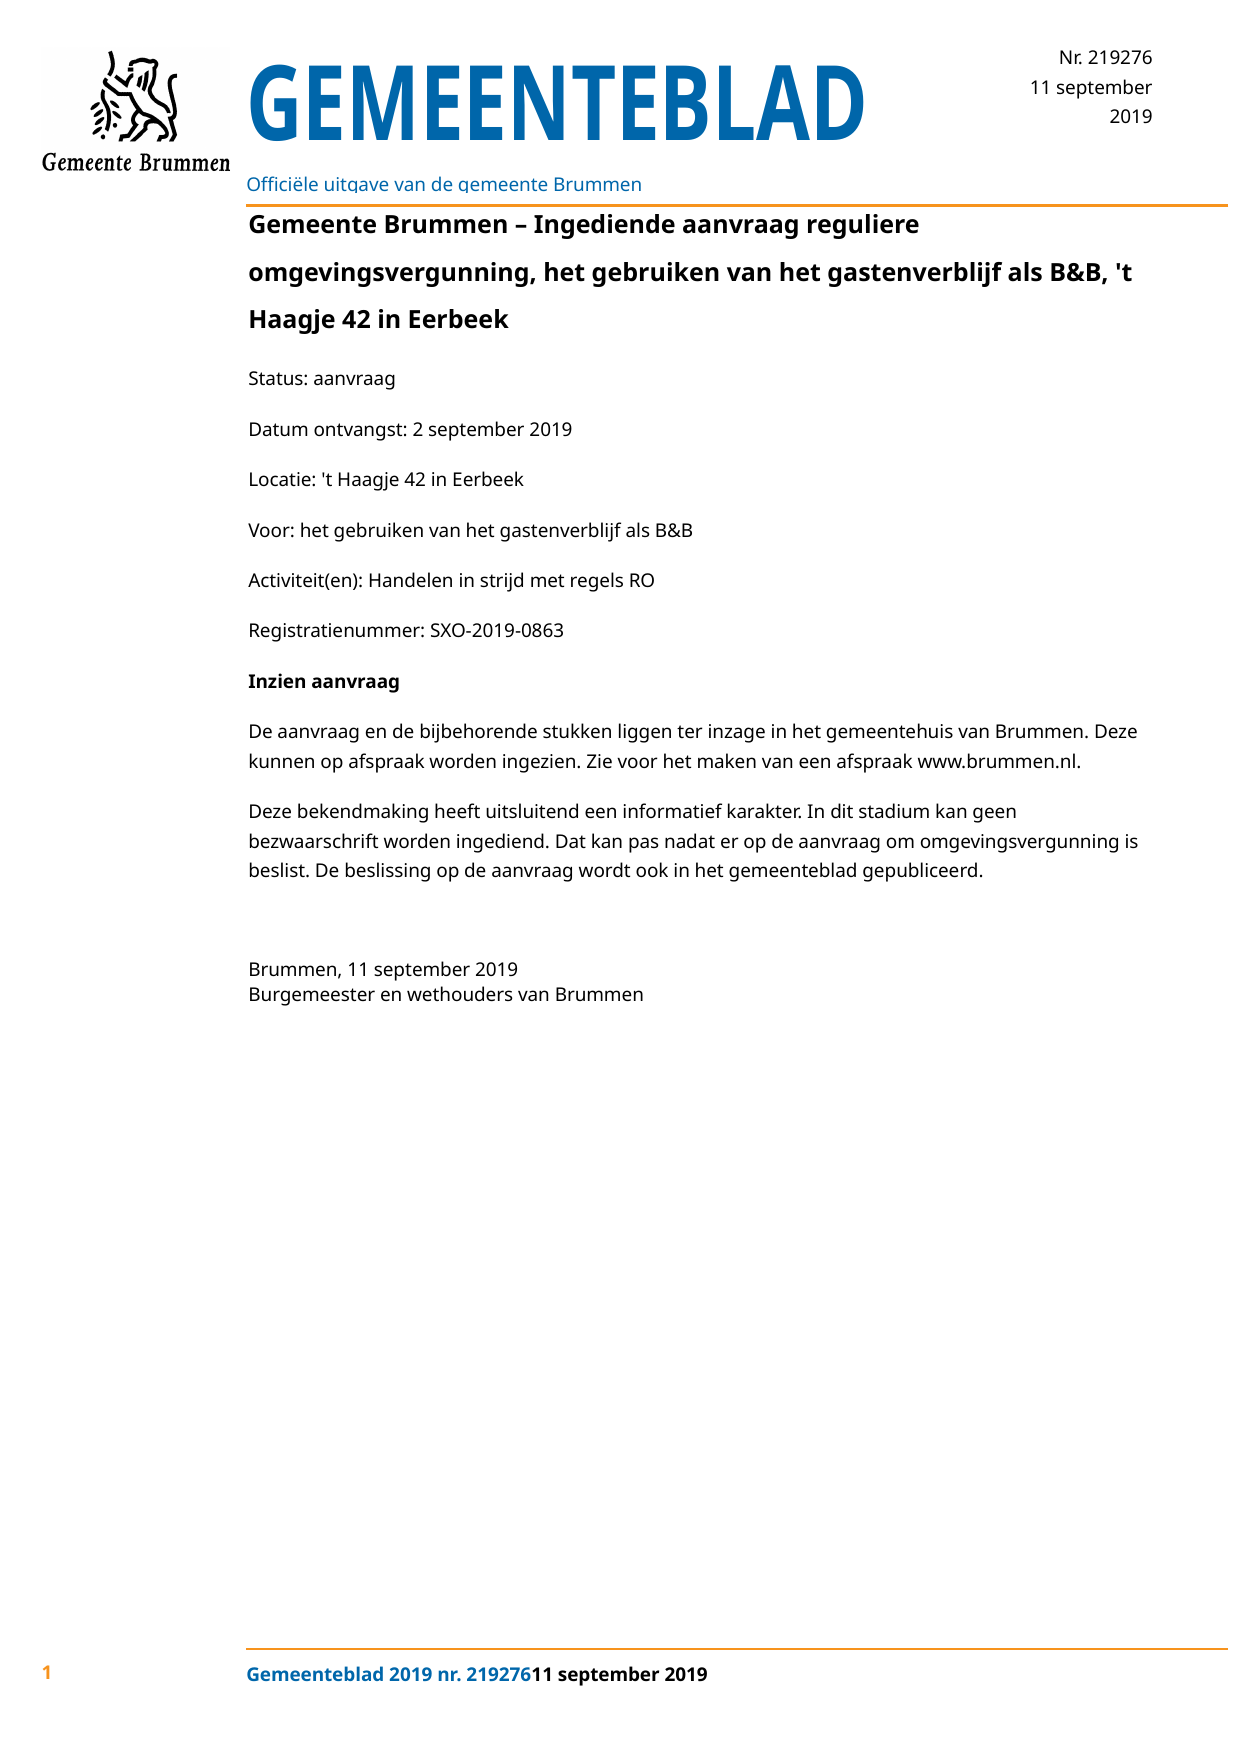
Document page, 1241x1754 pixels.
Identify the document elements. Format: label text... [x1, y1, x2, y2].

text Burgemeester en wethouders van Brummen [248, 982, 1152, 1007]
text Registratienummer: SXO-2019-0863 [248, 618, 1152, 643]
text Activiteit(en): Handelen in strijd met regels RO [248, 567, 1152, 593]
picture [41, 47, 231, 172]
text Locatie: 't Haagje 42 in Eerbeek [248, 466, 1152, 492]
text Deze bekendmaking heeft uitsluitend een informatief karakter. In dit stadium kan geen bezwaarschrift worden ingediend. Dat kan pas nadat er op de aanvraag om omgevingsvergunning is beslist. De beslissing op de aanvraag wordt ook in het gemeenteblad gepubliceerd. [248, 798, 1152, 883]
text Voor: het gebruiken van het gastenverblijf als B&B [248, 517, 1152, 542]
text Status: aanvraag [248, 366, 1152, 391]
text Gemeente Brummen – Ingediende aanvraag reguliere omgevingsvergunning, het gebruiken van het gastenverblijf als B&B, 't Haagje 42 in Eerbeek [248, 207, 1152, 336]
text Datum ontvangst: 2 september 2019 [248, 416, 1152, 442]
text Inzien aanvraag [248, 668, 1152, 694]
text Brummen, 11 september 2019 [248, 956, 1152, 982]
text De aanvraag en de bijbehorende stukken liggen ter inzage in het gemeentehuis van Brummen. Deze kunnen op afspraak worden ingezien. Zie voor het maken van een afspraak www.brummen.nl. [248, 718, 1152, 774]
